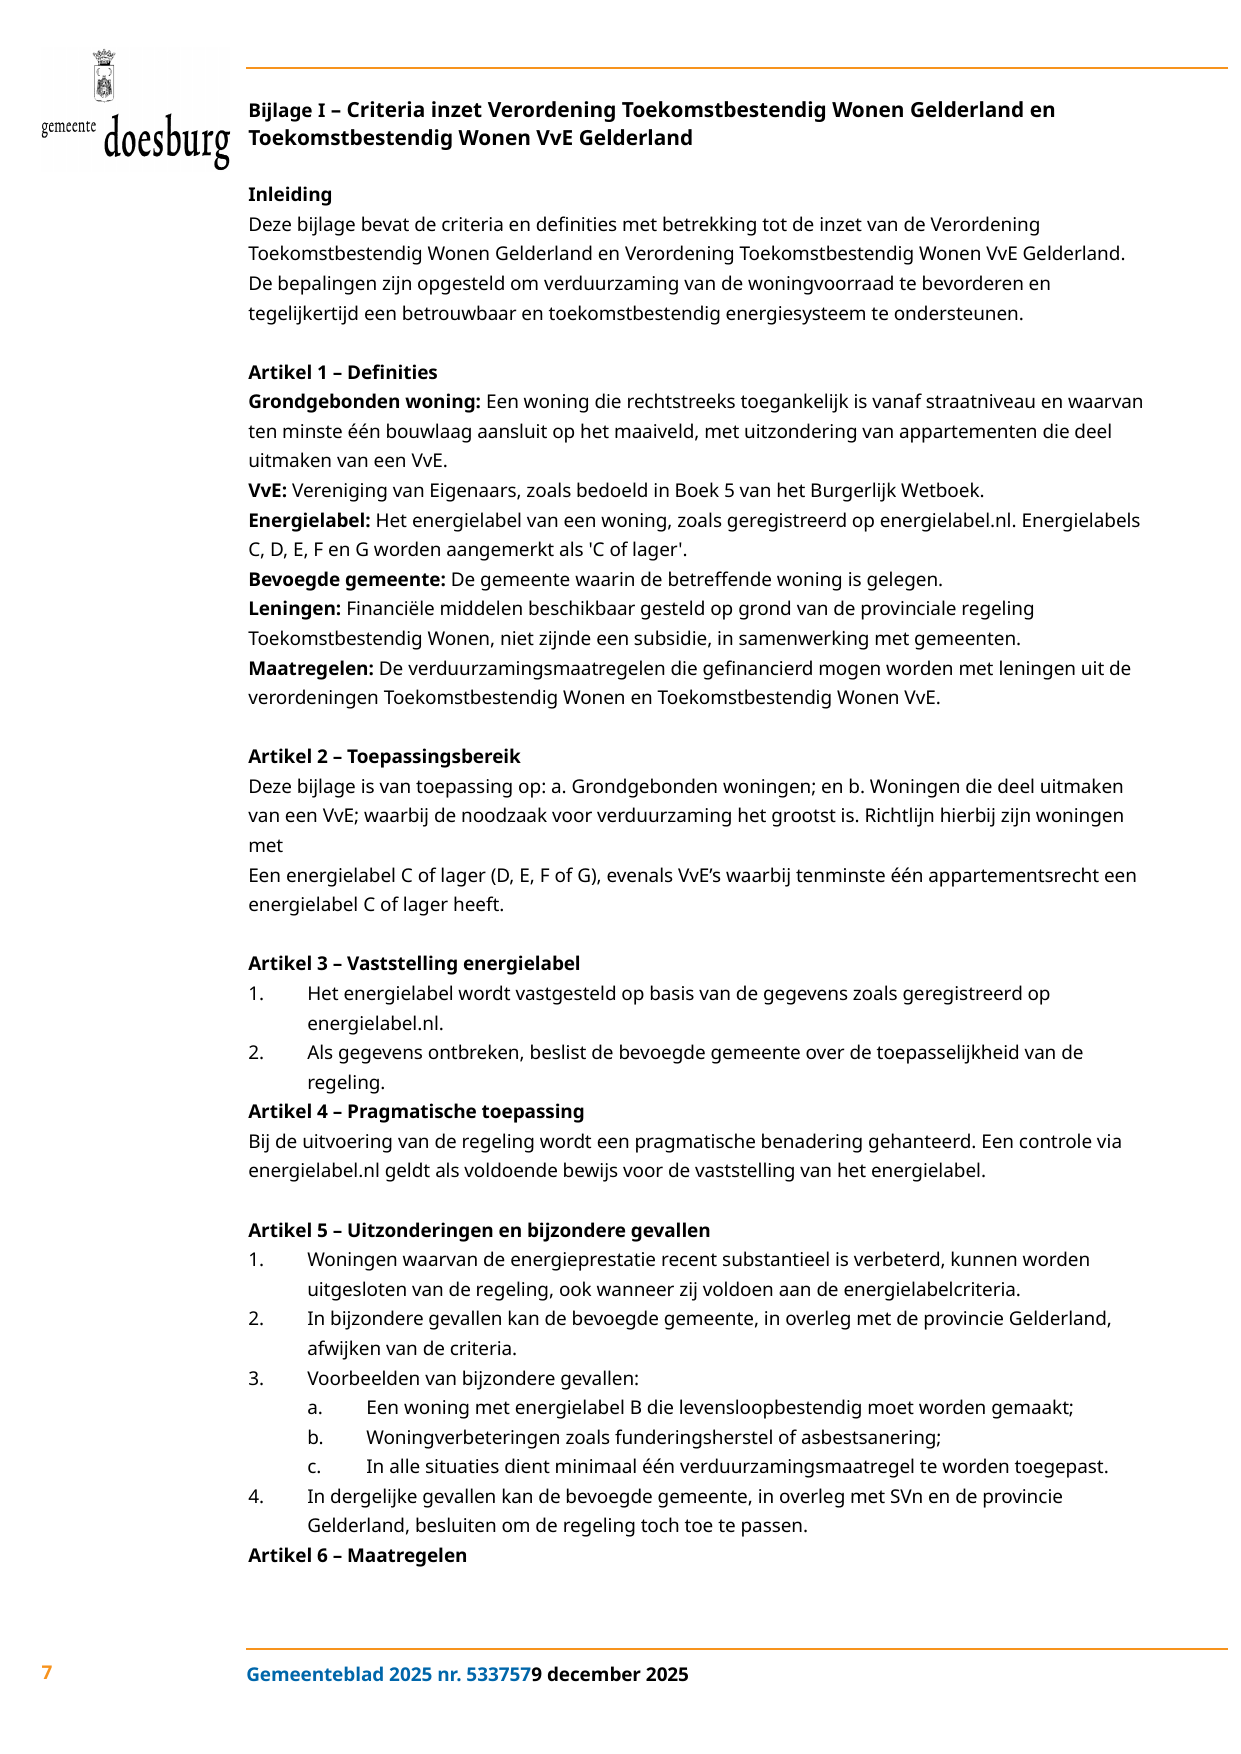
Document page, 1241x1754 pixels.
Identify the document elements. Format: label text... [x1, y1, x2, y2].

text VvE: Vereniging van Eigenaars, zoals bedoeld in Boek 5 van het Burgerlijk Wetboek. [248, 477, 1152, 503]
text Maatregelen: De verduurzamingsmaatregelen die gefinancierd mogen worden met leningen uit de verordeningen Toekomstbestendig Wonen en Toekomstbestendig Wonen VvE. [248, 655, 1152, 710]
list Voorbeelden van bijzondere gevallen: [248, 1365, 1152, 1390]
list In bijzondere gevallen kan de bevoegde gemeente, in overleg met de provincie Gelderland, afwijken van de criteria. [248, 1306, 1152, 1361]
text Artikel 3 – Vaststelling energielabel [248, 951, 1152, 976]
text Inleiding [248, 181, 1152, 207]
text Artikel 6 – Maatregelen [248, 1542, 1152, 1568]
text Deze bijlage bevat de criteria en definities met betrekking tot de inzet van de Verordening Toekomstbestendig Wonen Gelderland en Verordening Toekomstbestendig Wonen VvE Gelderland. De bepalingen zijn opgesteld om verduurzaming van de woningvoorraad te bevorderen en tegelijkertijd een betrouwbaar en toekomstbestendig energiesysteem te ondersteunen. [248, 211, 1152, 325]
text Artikel 2 – Toepassingsbereik [248, 743, 1152, 769]
text Bij de uitvoering van de regeling wordt een pragmatische benadering gehanteerd. Een controle via energielabel.nl geldt als voldoende bewijs voor de vaststelling van het energielabel. [248, 1128, 1152, 1183]
list Een woning met energielabel B die levensloopbestendig moet worden gemaakt; [307, 1394, 1152, 1420]
list Het energielabel wordt vastgesteld op basis van de gegevens zoals geregistreerd op energielabel.nl. [248, 980, 1152, 1035]
text Een energielabel C of lager (D, E, F of G), evenals VvE’s waarbij tenminste één appartementsrecht een energielabel C of lager heeft. [248, 862, 1152, 917]
list In dergelijke gevallen kan de bevoegde gemeente, in overleg met SVn en de provincie Gelderland, besluiten om de regeling toch toe te passen. [248, 1483, 1152, 1538]
text Bijlage I – Criteria inzet Verordening Toekomstbestendig Wonen Gelderland en Toekomstbestendig Wonen VvE Gelderland [248, 95, 1152, 152]
text Bevoegde gemeente: De gemeente waarin de betreffende woning is gelegen. [248, 566, 1152, 592]
list Woningverbeteringen zoals funderingsherstel of asbestsanering; [307, 1424, 1152, 1449]
text Deze bijlage is van toepassing op: a. Grondgebonden woningen; en b. Woningen die deel uitmaken van een VvE; waarbij de noodzaak voor verduurzaming het grootst is. Richtlijn hierbij zijn woningen met [248, 773, 1152, 858]
list Als gegevens ontbreken, beslist de bevoegde gemeente over de toepasselijkheid van de regeling. [248, 1039, 1152, 1094]
text Artikel 5 – Uitzonderingen en bijzondere gevallen [248, 1217, 1152, 1242]
text Leningen: Financiële middelen beschikbaar gesteld op grond van de provinciale regeling Toekomstbestendig Wonen, niet zijnde een subsidie, in samenwerking met gemeenten. [248, 596, 1152, 651]
text Artikel 1 – Definities [248, 359, 1152, 384]
text Artikel 4 – Pragmatische toepassing [248, 1098, 1152, 1124]
picture [41, 47, 231, 172]
list In alle situaties dient minimaal één verduurzamingsmaatregel te worden toegepast. [307, 1453, 1152, 1479]
text Grondgebonden woning: Een woning die rechtstreeks toegankelijk is vanaf straatniveau en waarvan ten minste één bouwlaag aansluit op het maaiveld, met uitzondering van appartementen die deel uitmaken van een VvE. [248, 388, 1152, 473]
text Energielabel: Het energielabel van een woning, zoals geregistreerd op energielabel.nl. Energielabels C, D, E, F en G worden aangemerkt als 'C of lager'. [248, 507, 1152, 562]
list Woningen waarvan de energieprestatie recent substantieel is verbeterd, kunnen worden uitgesloten van de regeling, ook wanneer zij voldoen aan de energielabelcriteria. [248, 1246, 1152, 1302]
